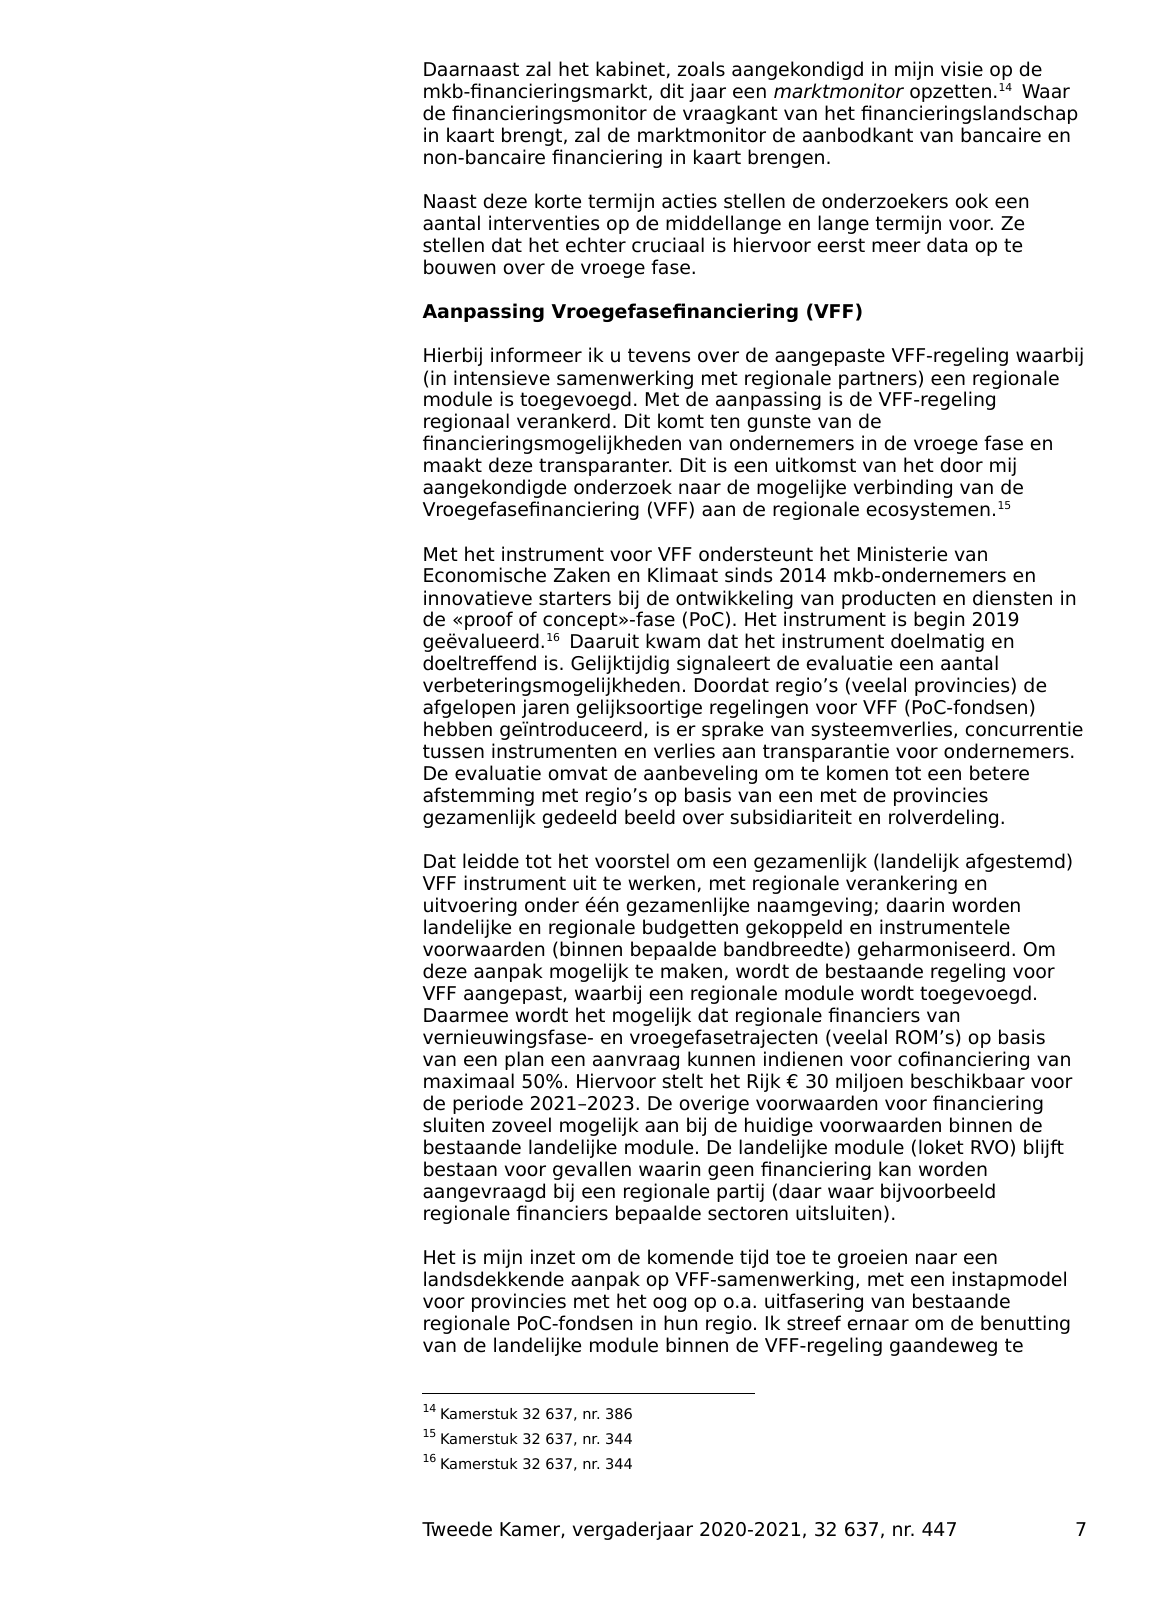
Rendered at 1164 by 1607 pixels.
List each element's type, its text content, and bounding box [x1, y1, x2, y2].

text Hierbij informeer ik u tevens over de aangepaste VFF-regeling waarbij (in intensieve samenwerking met regionale partners) een regionale module is toegevoegd. Met de aanpassing is de VFF-regeling regionaal verankerd. Dit komt ten gunste van de financieringsmogelijkheden van ondernemers in de vroege fase en maakt deze transparanter. Dit is een uitkomst van het door mij aangekondigde onderzoek naar de mogelijke verbinding van de Vroegefasefinanciering (VFF) aan de regionale ecosystemen. [422, 345, 1087, 521]
text Kamerstuk 32 637, nr. 344 [422, 1452, 1087, 1474]
text Met het instrument voor VFF ondersteunt het Ministerie van Economische Zaken en Klimaat sinds 2014 mkb-ondernemers en innovatieve starters bij de ontwikkeling van producten en diensten in de «proof of concept»-fase (PoC). Het instrument is begin 2019 geëvalueerd. Daaruit kwam dat het instrument doelmatig en doeltreffend is. Gelijktijdig signaleert de evaluatie een aantal verbeteringsmogelijkheden. Doordat regio’s (veelal provincies) de afgelopen jaren gelijksoortige regelingen voor VFF (PoC-fondsen) hebben geïntroduceerd, is er sprake van systeemverlies, concurrentie tussen instrumenten en verlies aan transparantie voor ondernemers. De evaluatie omvat de aanbeveling om te komen tot een betere afstemming met regio’s op basis van een met de provincies gezamenlijk gedeeld beeld over subsidiariteit en rolverdeling. [422, 543, 1087, 829]
text Het is mijn inzet om de komende tijd toe te groeien naar een landsdekkende aanpak op VFF-samenwerking, met een instapmodel voor provincies met het oog op o.a. uitfasering van bestaande regionale PoC-fondsen in hun regio. Ik streef ernaar om de benutting van de landelijke module binnen de VFF-regeling gaandeweg te [422, 1247, 1087, 1357]
text Daarmee wordt het mogelijk dat regionale financiers van vernieuwingsfase- en vroegefasetrajecten (veelal ROM’s) op basis van een plan een aanvraag kunnen indienen voor cofinanciering van maximaal 50%. Hiervoor stelt het Rijk € 30 miljoen beschikbaar voor de periode 2021–2023. De overige voorwaarden voor financiering sluiten zoveel mogelijk aan bij de huidige voorwaarden binnen de bestaande landelijke module. De landelijke module (loket RVO) blijft bestaan voor gevallen waarin geen financiering kan worden aangevraagd bij een regionale partij (daar waar bijvoorbeeld regionale financiers bepaalde sectoren uitsluiten). [422, 1005, 1087, 1225]
text Naast deze korte termijn acties stellen de onderzoekers ook een aantal interventies op de middellange en lange termijn voor. Ze stellen dat het echter cruciaal is hiervoor eerst meer data op te bouwen over de vroege fase. [422, 191, 1087, 279]
text Daarnaast zal het kabinet, zoals aangekondigd in mijn visie op de mkb-financieringsmarkt, dit jaar een marktmonitor opzetten. Waar de financieringsmonitor de vraagkant van het financieringslandschap in kaart brengt, zal de marktmonitor de aanbodkant van bancaire en non-bancaire financiering in kaart brengen. [422, 59, 1087, 169]
text Kamerstuk 32 637, nr. 386 [422, 1402, 1087, 1424]
text Kamerstuk 32 637, nr. 344 [422, 1427, 1087, 1449]
subtitle Aanpassing Vroegefasefinanciering (VFF) [422, 301, 1087, 323]
text Dat leidde tot het voorstel om een gezamenlijk (landelijk afgestemd) VFF instrument uit te werken, met regionale verankering en uitvoering onder één gezamenlijke naamgeving; daarin worden landelijke en regionale budgetten gekoppeld en instrumentele voorwaarden (binnen bepaalde bandbreedte) geharmoniseerd. Om deze aanpak mogelijk te maken, wordt de bestaande regeling voor VFF aangepast, waarbij een regionale module wordt toegevoegd. [422, 851, 1087, 1005]
